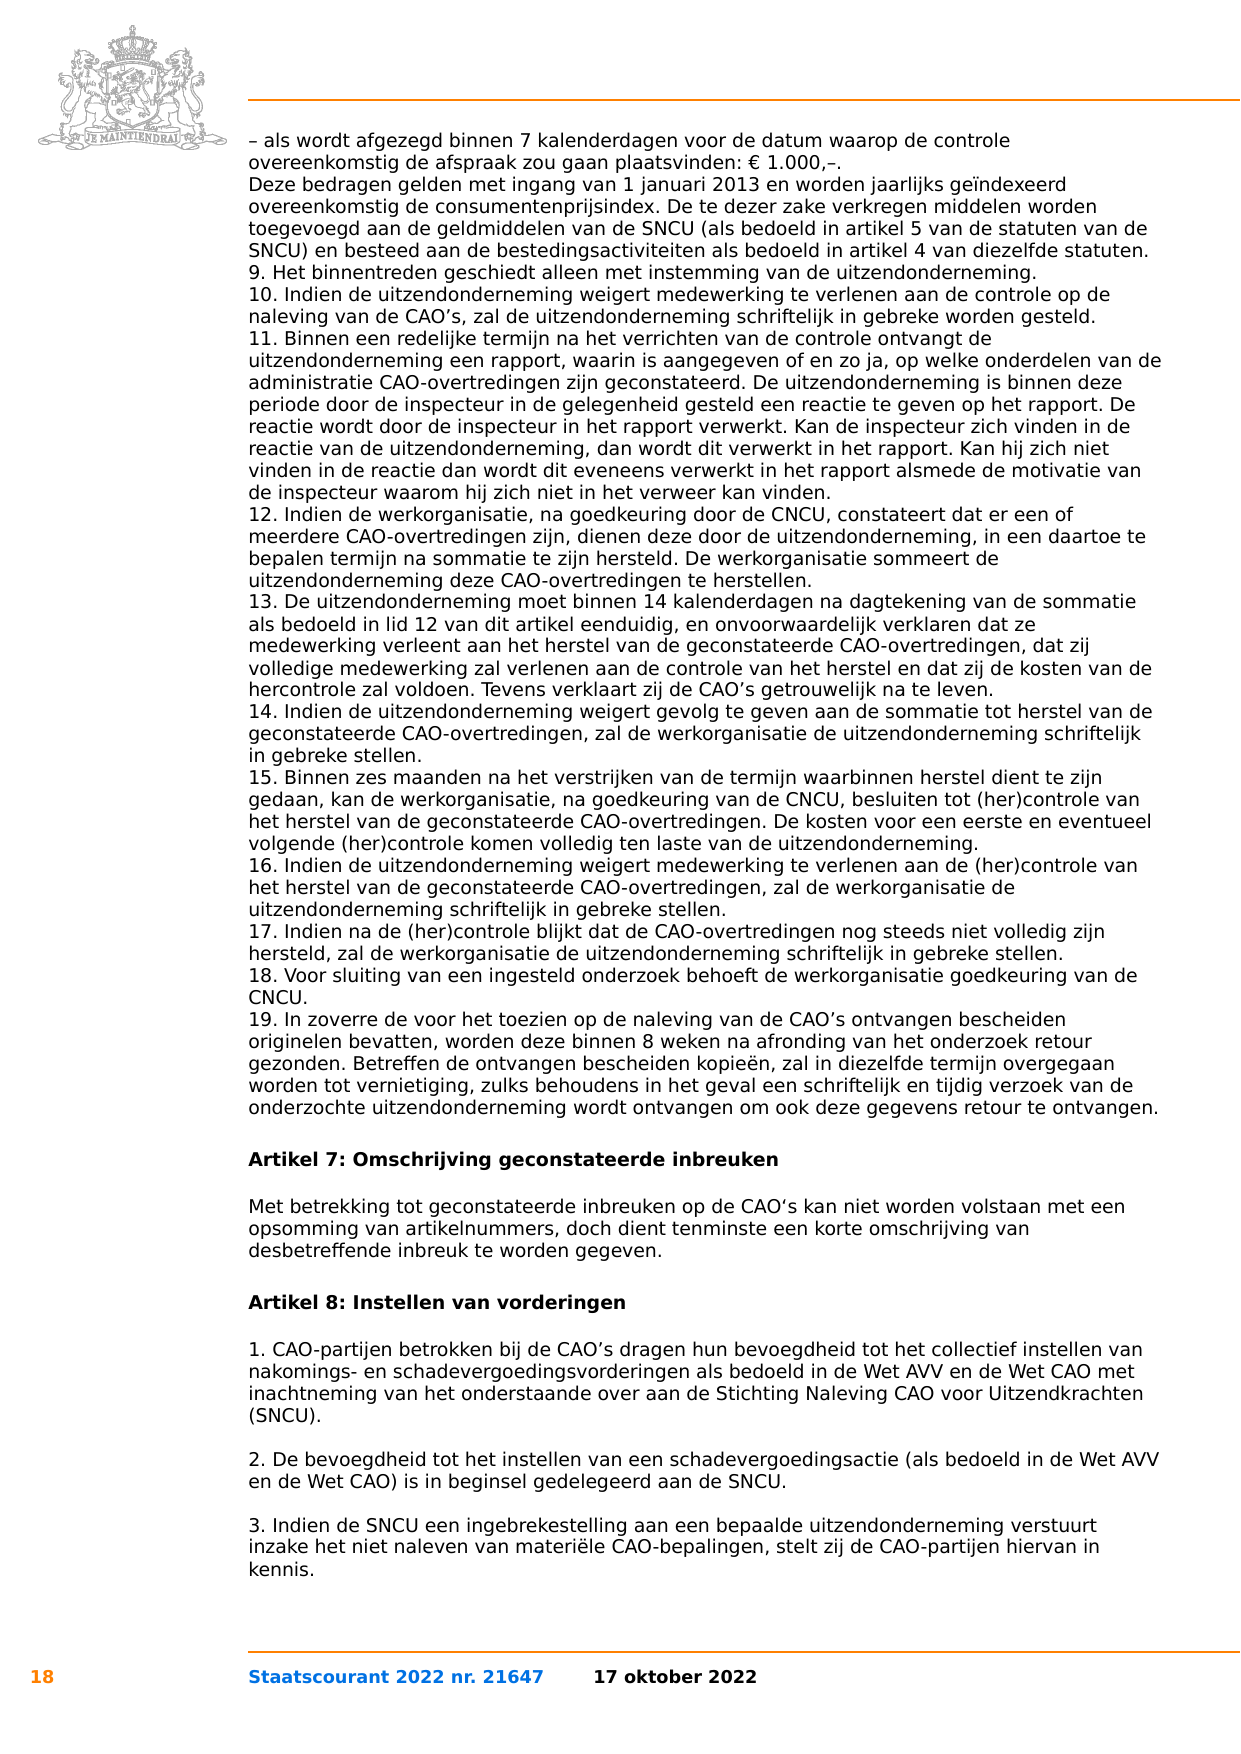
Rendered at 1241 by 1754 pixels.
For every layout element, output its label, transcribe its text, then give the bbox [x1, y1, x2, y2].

text Met betrekking tot geconstateerde inbreuken op de CAO‘s kan niet worden volstaan met een opsomming van artikelnummers, doch dient tenminste een korte omschrijving van desbetreffende inbreuk te worden gegeven. [248, 1196, 1163, 1262]
text 13. De uitzendonderneming moet binnen 14 kalenderdagen na dagtekening van de sommatie als bedoeld in lid 12 van dit artikel eenduidig, en onvoorwaardelijk verklaren dat ze medewerking verleent aan het herstel van de geconstateerde CAO-overtredingen, dat zij volledige medewerking zal verlenen aan de controle van het herstel en dat zij de kosten van de hercontrole zal voldoen. Tevens verklaart zij de CAO’s getrouwelijk na te leven. [248, 591, 1163, 701]
picture [38, 25, 227, 150]
text 12. Indien de werkorganisatie, na goedkeuring door de CNCU, constateert dat er een of meerdere CAO-overtredingen zijn, dienen deze door de uitzendonderneming, in een daartoe te bepalen termijn na sommatie te zijn hersteld. De werkorganisatie sommeert de uitzendonderneming deze CAO-overtredingen te herstellen. [248, 503, 1163, 591]
text 18. Voor sluiting van een ingesteld onderzoek behoeft de werkorganisatie goedkeuring van de CNCU. [248, 965, 1163, 1009]
text 17. Indien na de (her)controle blijkt dat de CAO-overtredingen nog steeds niet volledig zijn hersteld, zal de werkorganisatie de uitzendonderneming schriftelijk in gebreke stellen. [248, 921, 1163, 965]
text 9. Het binnentreden geschiedt alleen met instemming van de uitzendonderneming. [248, 262, 1163, 284]
text 10. Indien de uitzendonderneming weigert medewerking te verlenen aan de controle op de naleving van de CAO’s, zal de uitzendonderneming schriftelijk in gebreke worden gesteld. [248, 284, 1163, 328]
text Deze bedragen gelden met ingang van 1 januari 2013 en worden jaarlijks geïndexeerd overeenkomstig de consumentenprijsindex. De te dezer zake verkregen middelen worden toegevoegd aan de geldmiddelen van de SNCU (als bedoeld in artikel 5 van de statuten van de SNCU) en besteed aan de bestedingsactiviteiten als bedoeld in artikel 4 van diezelfde statuten. [248, 174, 1163, 262]
text 19. In zoverre de voor het toezien op de naleving van de CAO’s ontvangen bescheiden originelen bevatten, worden deze binnen 8 weken na afronding van het onderzoek retour gezonden. Betreffen de ontvangen bescheiden kopieën, zal in diezelfde termijn overgegaan worden tot vernietiging, zulks behoudens in het geval een schriftelijk en tijdig verzoek van de onderzochte uitzendonderneming wordt ontvangen om ook deze gegevens retour te ontvangen. [248, 1009, 1163, 1119]
text 16. Indien de uitzendonderneming weigert medewerking te verlenen aan de (her)controle van het herstel van de geconstateerde CAO-overtredingen, zal de werkorganisatie de uitzendonderneming schriftelijk in gebreke stellen. [248, 855, 1163, 921]
text 11. Binnen een redelijke termijn na het verrichten van de controle ontvangt de uitzendonderneming een rapport, waarin is aangegeven of en zo ja, op welke onderdelen van de administratie CAO-overtredingen zijn geconstateerd. De uitzendonderneming is binnen deze periode door de inspecteur in de gelegenheid gesteld een reactie te geven op het rapport. De reactie wordt door de inspecteur in het rapport verwerkt. Kan de inspecteur zich vinden in de reactie van de uitzendonderneming, dan wordt dit verwerkt in het rapport. Kan hij zich niet vinden in de reactie dan wordt dit eveneens verwerkt in het rapport alsmede de motivatie van de inspecteur waarom hij zich niet in het verweer kan vinden. [248, 328, 1163, 503]
subtitle Artikel 7: Omschrijving geconstateerde inbreuken [248, 1149, 1163, 1171]
text 14. Indien de uitzendonderneming weigert gevolg te geven aan de sommatie tot herstel van de geconstateerde CAO-overtredingen, zal de werkorganisatie de uitzendonderneming schriftelijk in gebreke stellen. [248, 701, 1163, 767]
text 1. CAO-partijen betrokken bij de CAO’s dragen hun bevoegdheid tot het collectief instellen van nakomings- en schadevergoedingsvorderingen als bedoeld in de Wet AVV en de Wet CAO met inachtneming van het onderstaande over aan de Stichting Naleving CAO voor Uitzendkrachten (SNCU). [248, 1339, 1163, 1427]
text 3. Indien de SNCU een ingebrekestelling aan een bepaalde uitzendonderneming verstuurt inzake het niet naleven van materiële CAO-bepalingen, stelt zij de CAO-partijen hiervan in kennis. [248, 1514, 1163, 1580]
text – als wordt afgezegd binnen 7 kalenderdagen voor de datum waarop de controle overeenkomstig de afspraak zou gaan plaatsvinden: € 1.000,–. [248, 130, 1163, 174]
text 2. De bevoegdheid tot het instellen van een schadevergoedingsactie (als bedoeld in de Wet AVV en de Wet CAO) is in beginsel gedelegeerd aan de SNCU. [248, 1449, 1163, 1493]
subtitle Artikel 8: Instellen van vorderingen [248, 1292, 1163, 1314]
text 15. Binnen zes maanden na het verstrijken van de termijn waarbinnen herstel dient te zijn gedaan, kan de werkorganisatie, na goedkeuring van de CNCU, besluiten tot (her)controle van het herstel van de geconstateerde CAO-overtredingen. De kosten voor een eerste en eventueel volgende (her)controle komen volledig ten laste van de uitzendonderneming. [248, 767, 1163, 855]
